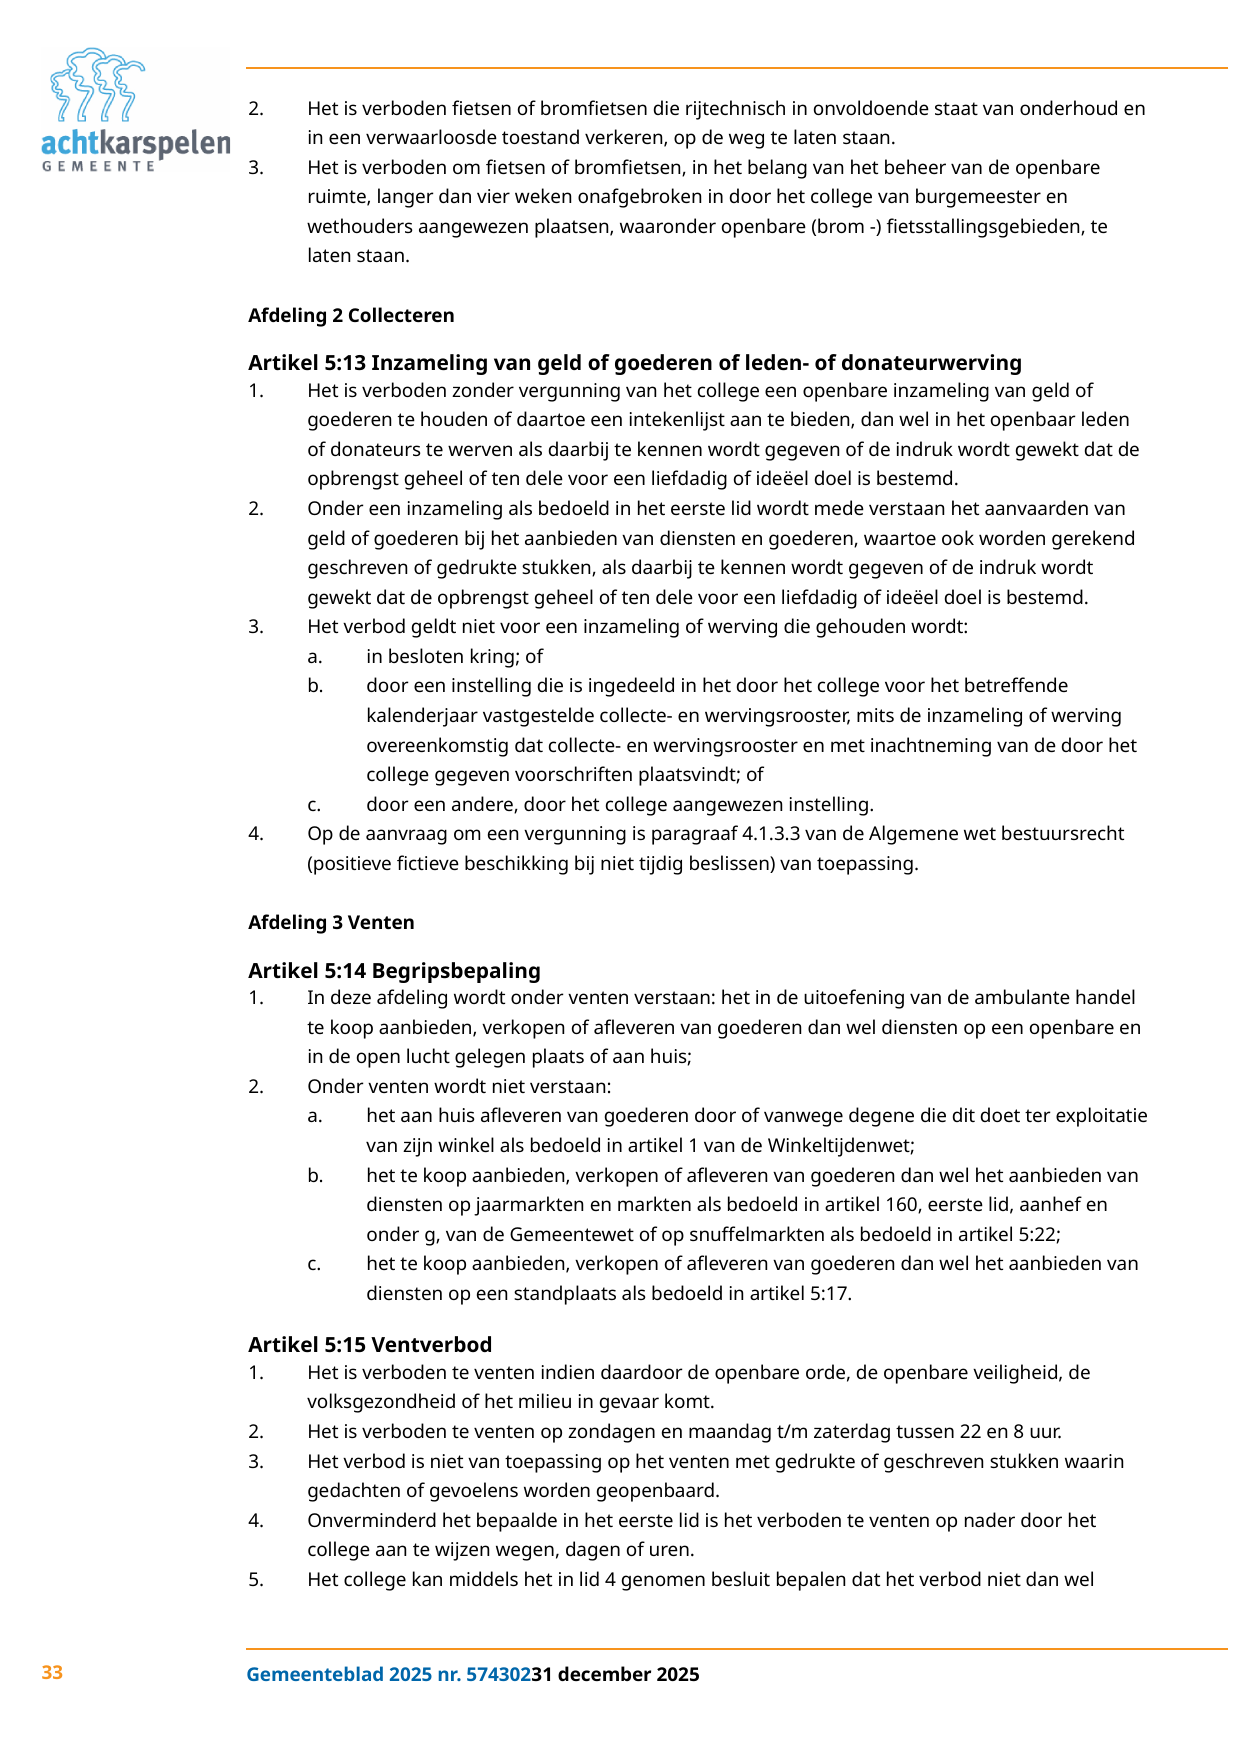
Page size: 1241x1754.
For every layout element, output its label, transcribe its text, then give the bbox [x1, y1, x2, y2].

list Het is verboden om fietsen of bromfietsen, in het belang van het beheer van de openbare ruimte, langer dan vier weken onafgebroken in door het college van burgemeester en wethouders aangewezen plaatsen, waaronder openbare (brom -) fietsstallingsgebieden, te laten staan. [248, 154, 1152, 268]
text Artikel 5:13 Inzameling van geld of goederen of leden- of donateurwerving [248, 348, 1152, 377]
list Het is verboden te venten op zondagen en maandag t/m zaterdag tussen 22 en 8 uur. [248, 1418, 1152, 1444]
list Het is verboden te venten indien daardoor de openbare orde, de openbare veiligheid, de volksgezondheid of het milieu in gevaar komt. [248, 1359, 1152, 1414]
list Het is verboden fietsen of bromfietsen die rijtechnisch in onvoldoende staat van onderhoud en in een verwaarloosde toestand verkeren, op de weg te laten staan. [248, 95, 1152, 150]
picture [41, 47, 231, 172]
list het te koop aanbieden, verkopen of afleveren van goederen dan wel het aanbieden van diensten op een standplaats als bedoeld in artikel 5:17. [307, 1251, 1152, 1306]
list door een andere, door het college aangewezen instelling. [307, 791, 1152, 817]
list Onder een inzameling als bedoeld in het eerste lid wordt mede verstaan het aanvaarden van geld of goederen bij het aanbieden van diensten en goederen, waartoe ook worden gerekend geschreven of gedrukte stukken, als daarbij te kennen wordt gegeven of de indruk wordt gewekt dat de opbrengst geheel of ten dele voor een liefdadig of ideëel doel is bestemd. [248, 495, 1152, 610]
list in besloten kring; of [307, 643, 1152, 669]
list Het verbod is niet van toepassing op het venten met gedrukte of geschreven stukken waarin gedachten of gevoelens worden geopenbaard. [248, 1448, 1152, 1503]
list Het college kan middels het in lid 4 genomen besluit bepalen dat het verbod niet dan wel [248, 1566, 1152, 1592]
list Onverminderd het bepaalde in het eerste lid is het verboden te venten op nader door het college aan te wijzen wegen, dagen of uren. [248, 1507, 1152, 1562]
list In deze afdeling wordt onder venten verstaan: het in de uitoefening van de ambulante handel te koop aanbieden, verkopen of afleveren van goederen dan wel diensten op een openbare en in de open lucht gelegen plaats of aan huis; [248, 984, 1152, 1069]
list Onder venten wordt niet verstaan: [248, 1073, 1152, 1099]
list het aan huis afleveren van goederen door of vanwege degene die dit doet ter exploitatie van zijn winkel als bedoeld in artikel 1 van de Winkeltijdenwet; [307, 1103, 1152, 1158]
list Het verbod geldt niet voor een inzameling of werving die gehouden wordt: [248, 613, 1152, 639]
text Artikel 5:15 Ventverbod [248, 1331, 1152, 1359]
text Artikel 5:14 Begripsbepaling [248, 956, 1152, 984]
list door een instelling die is ingedeeld in het door het college voor het betreffende kalenderjaar vastgestelde collecte- en wervingsrooster, mits de inzameling of werving overeenkomstig dat collecte- en wervingsrooster en met inachtneming van de door het college gegeven voorschriften plaatsvindt; of [307, 673, 1152, 787]
text Afdeling 2 Collecteren [248, 302, 1152, 328]
list Het is verboden zonder vergunning van het college een openbare inzameling van geld of goederen te houden of daartoe een intekenlijst aan te bieden, dan wel in het openbaar leden of donateurs te werven als daarbij te kennen wordt gegeven of de indruk wordt gewekt dat de opbrengst geheel of ten dele voor een liefdadig of ideëel doel is bestemd. [248, 377, 1152, 491]
list het te koop aanbieden, verkopen of afleveren van goederen dan wel het aanbieden van diensten op jaarmarkten en markten als bedoeld in artikel 160, eerste lid, aanhef en onder g, van de Gemeentewet of op snuffelmarkten als bedoeld in artikel 5:22; [307, 1162, 1152, 1247]
list Op de aanvraag om een vergunning is paragraaf 4.1.3.3 van de Algemene wet bestuursrecht (positieve fictieve beschikking bij niet tijdig beslissen) van toepassing. [248, 821, 1152, 876]
text Afdeling 3 Venten [248, 909, 1152, 935]
